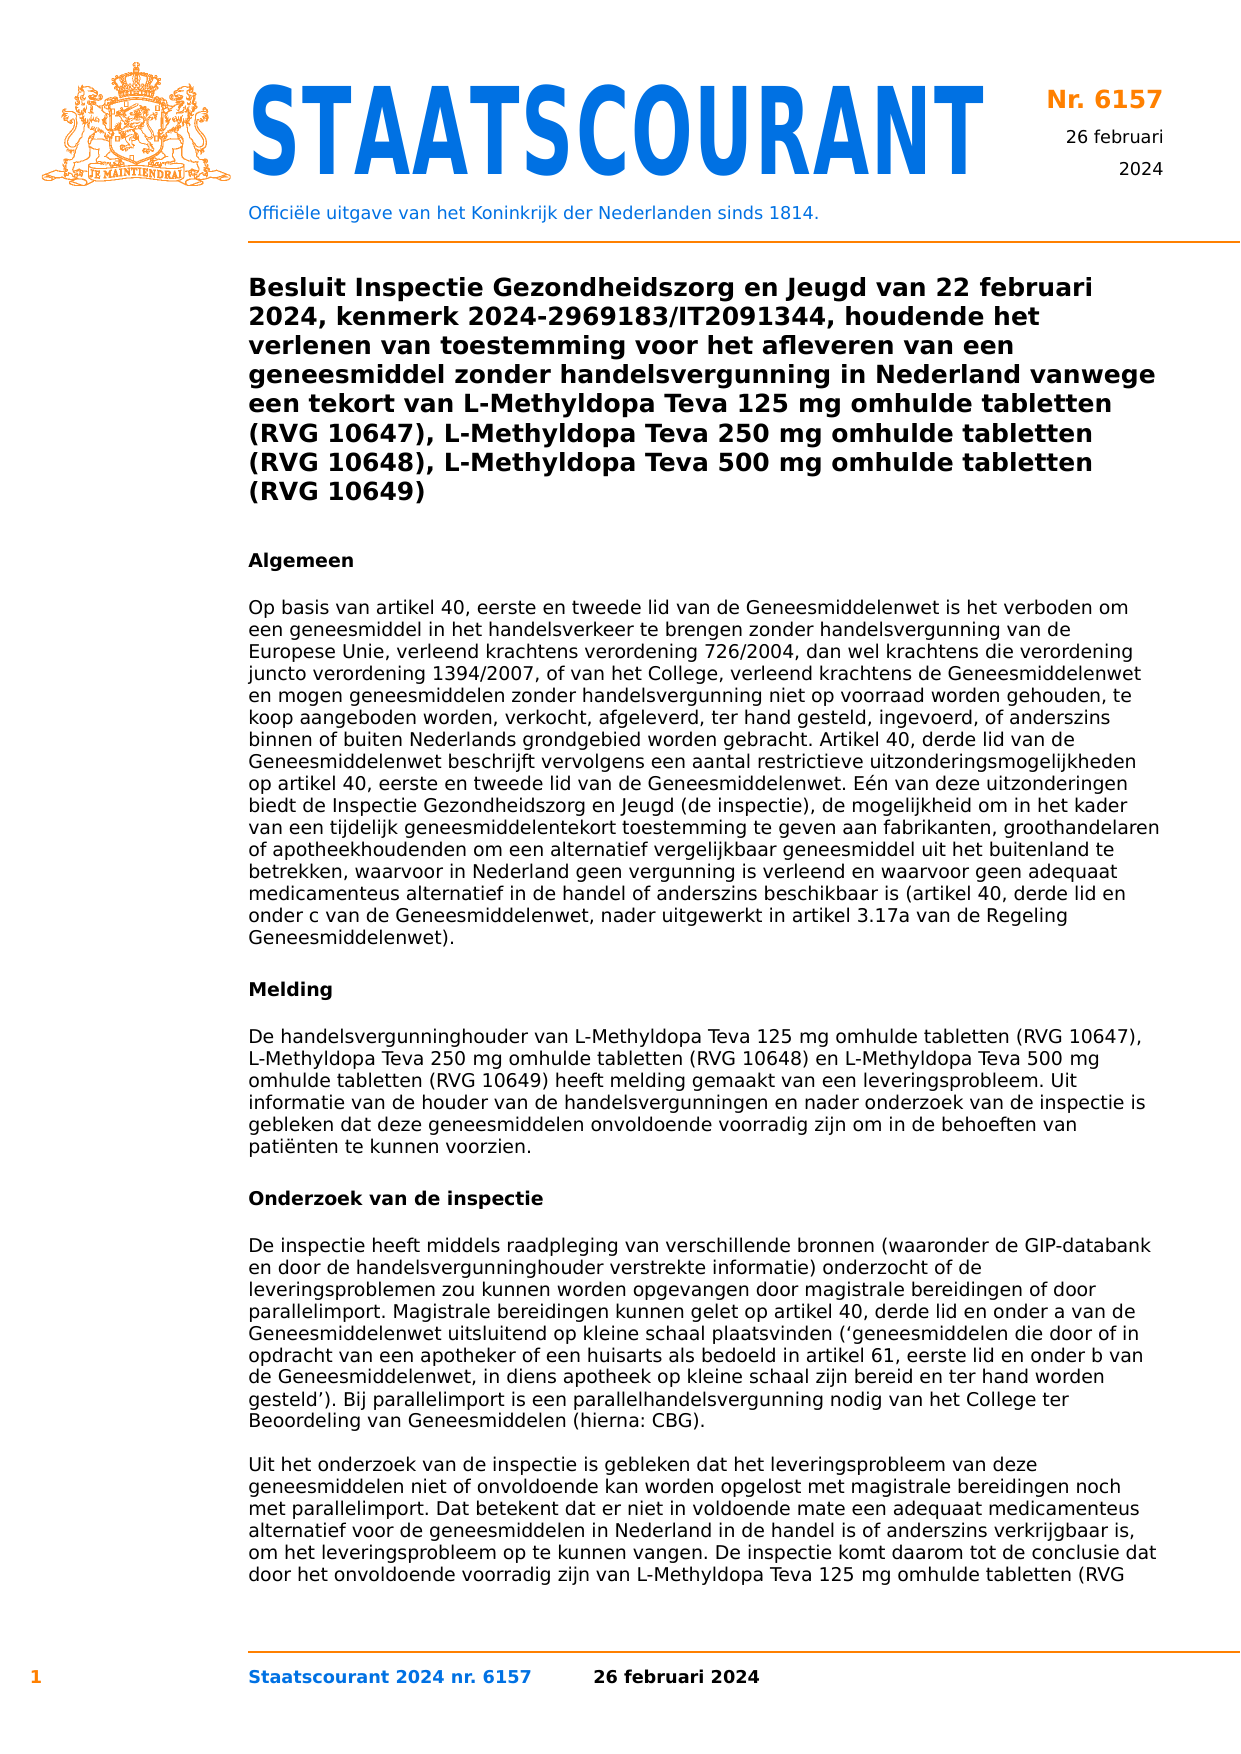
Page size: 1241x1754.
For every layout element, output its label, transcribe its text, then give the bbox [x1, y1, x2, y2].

table_cell 2024 [998, 153, 1240, 203]
table_header STAATSCOURANT [248, 62, 998, 203]
table_cell Officiële uitgave van het Koninkrijk der Nederlanden sinds 1814. [248, 203, 1240, 241]
subtitle Besluit Inspectie Gezondheidszorg en Jeugd van 22 februari 2024, kenmerk 2024-2969183/IT2091344, houdende het verlenen van toestemming voor het afleveren van een geneesmiddel zonder handelsvergunning in Nederland vanwege een tekort van L-Methyldopa Teva 125 mg omhulde tabletten (RVG 10647), L-Methyldopa Teva 250 mg omhulde tabletten (RVG 10648), L-Methyldopa Teva 500 mg omhulde tabletten (RVG 10649) [248, 273, 1163, 506]
picture [41, 62, 231, 186]
text De inspectie heeft middels raadpleging van verschillende bronnen (waaronder de GIP-databank en door de handelsvergunninghouder verstrekte informatie) onderzocht of de leveringsproblemen zou kunnen worden opgevangen door magistrale bereidingen of door parallelimport. Magistrale bereidingen kunnen gelet op artikel 40, derde lid en onder a van de Geneesmiddelenwet uitsluitend op kleine schaal plaatsvinden (‘geneesmiddelen die door of in opdracht van een apotheker of een huisarts als bedoeld in artikel 61, eerste lid en onder b van de Geneesmiddelenwet, in diens apotheek op kleine schaal zijn bereid en ter hand worden gesteld’). Bij parallelimport is een parallelhandelsvergunning nodig van het College ter Beoordeling van Geneesmiddelen (hierna: CBG). [248, 1234, 1163, 1432]
table_cell 26 februari [998, 121, 1240, 153]
subtitle Algemeen [248, 550, 1163, 572]
table_header [25, 62, 248, 241]
subtitle Onderzoek van de inspectie [248, 1188, 1163, 1209]
table_header Nr. 6157 [998, 62, 1240, 121]
text Op basis van artikel 40, eerste en tweede lid van de Geneesmiddelenwet is het verboden om een geneesmiddel in het handelsverkeer te brengen zonder handelsvergunning van de Europese Unie, verleend krachtens verordening 726/2004, dan wel krachtens die verordening juncto verordening 1394/2007, of van het College, verleend krachtens de Geneesmiddelenwet en mogen geneesmiddelen zonder handelsvergunning niet op voorraad worden gehouden, te koop aangeboden worden, verkocht, afgeleverd, ter hand gesteld, ingevoerd, of anderszins binnen of buiten Nederlands grondgebied worden gebracht. Artikel 40, derde lid van de Geneesmiddelenwet beschrijft vervolgens een aantal restrictieve uitzonderingsmogelijkheden op artikel 40, eerste en tweede lid van de Geneesmiddelenwet. Eén van deze uitzonderingen biedt de Inspectie Gezondheidszorg en Jeugd (de inspectie), de mogelijkheid om in het kader van een tijdelijk geneesmiddelentekort toestemming te geven aan fabrikanten, groothandelaren of apotheekhoudenden om een alternatief vergelijkbaar geneesmiddel uit het buitenland te betrekken, waarvoor in Nederland geen vergunning is verleend en waarvoor geen adequaat medicamenteus alternatief in de handel of anderszins beschikbaar is (artikel 40, derde lid en onder c van de Geneesmiddelenwet, nader uitgewerkt in artikel 3.17a van de Regeling Geneesmiddelenwet). [248, 597, 1163, 949]
text Uit het onderzoek van de inspectie is gebleken dat het leveringsprobleem van deze geneesmiddelen niet of onvoldoende kan worden opgelost met magistrale bereidingen noch met parallelimport. Dat betekent dat er niet in voldoende mate een adequaat medicamenteus alternatief voor de geneesmiddelen in Nederland in de handel is of anderszins verkrijgbaar is, om het leveringsprobleem op te kunnen vangen. De inspectie komt daarom tot de conclusie dat door het onvoldoende voorradig zijn van L-Methyldopa Teva 125 mg omhulde tabletten (RVG [248, 1454, 1163, 1586]
subtitle Melding [248, 979, 1163, 1001]
text De handelsvergunninghouder van L-Methyldopa Teva 125 mg omhulde tabletten (RVG 10647), L-Methyldopa Teva 250 mg omhulde tabletten (RVG 10648) en L-Methyldopa Teva 500 mg omhulde tabletten (RVG 10649) heeft melding gemaakt van een leveringsprobleem. Uit informatie van de houder van de handelsvergunningen en nader onderzoek van de inspectie is gebleken dat deze geneesmiddelen onvoldoende voorradig zijn om in de behoeften van patiënten te kunnen voorzien. [248, 1026, 1163, 1158]
